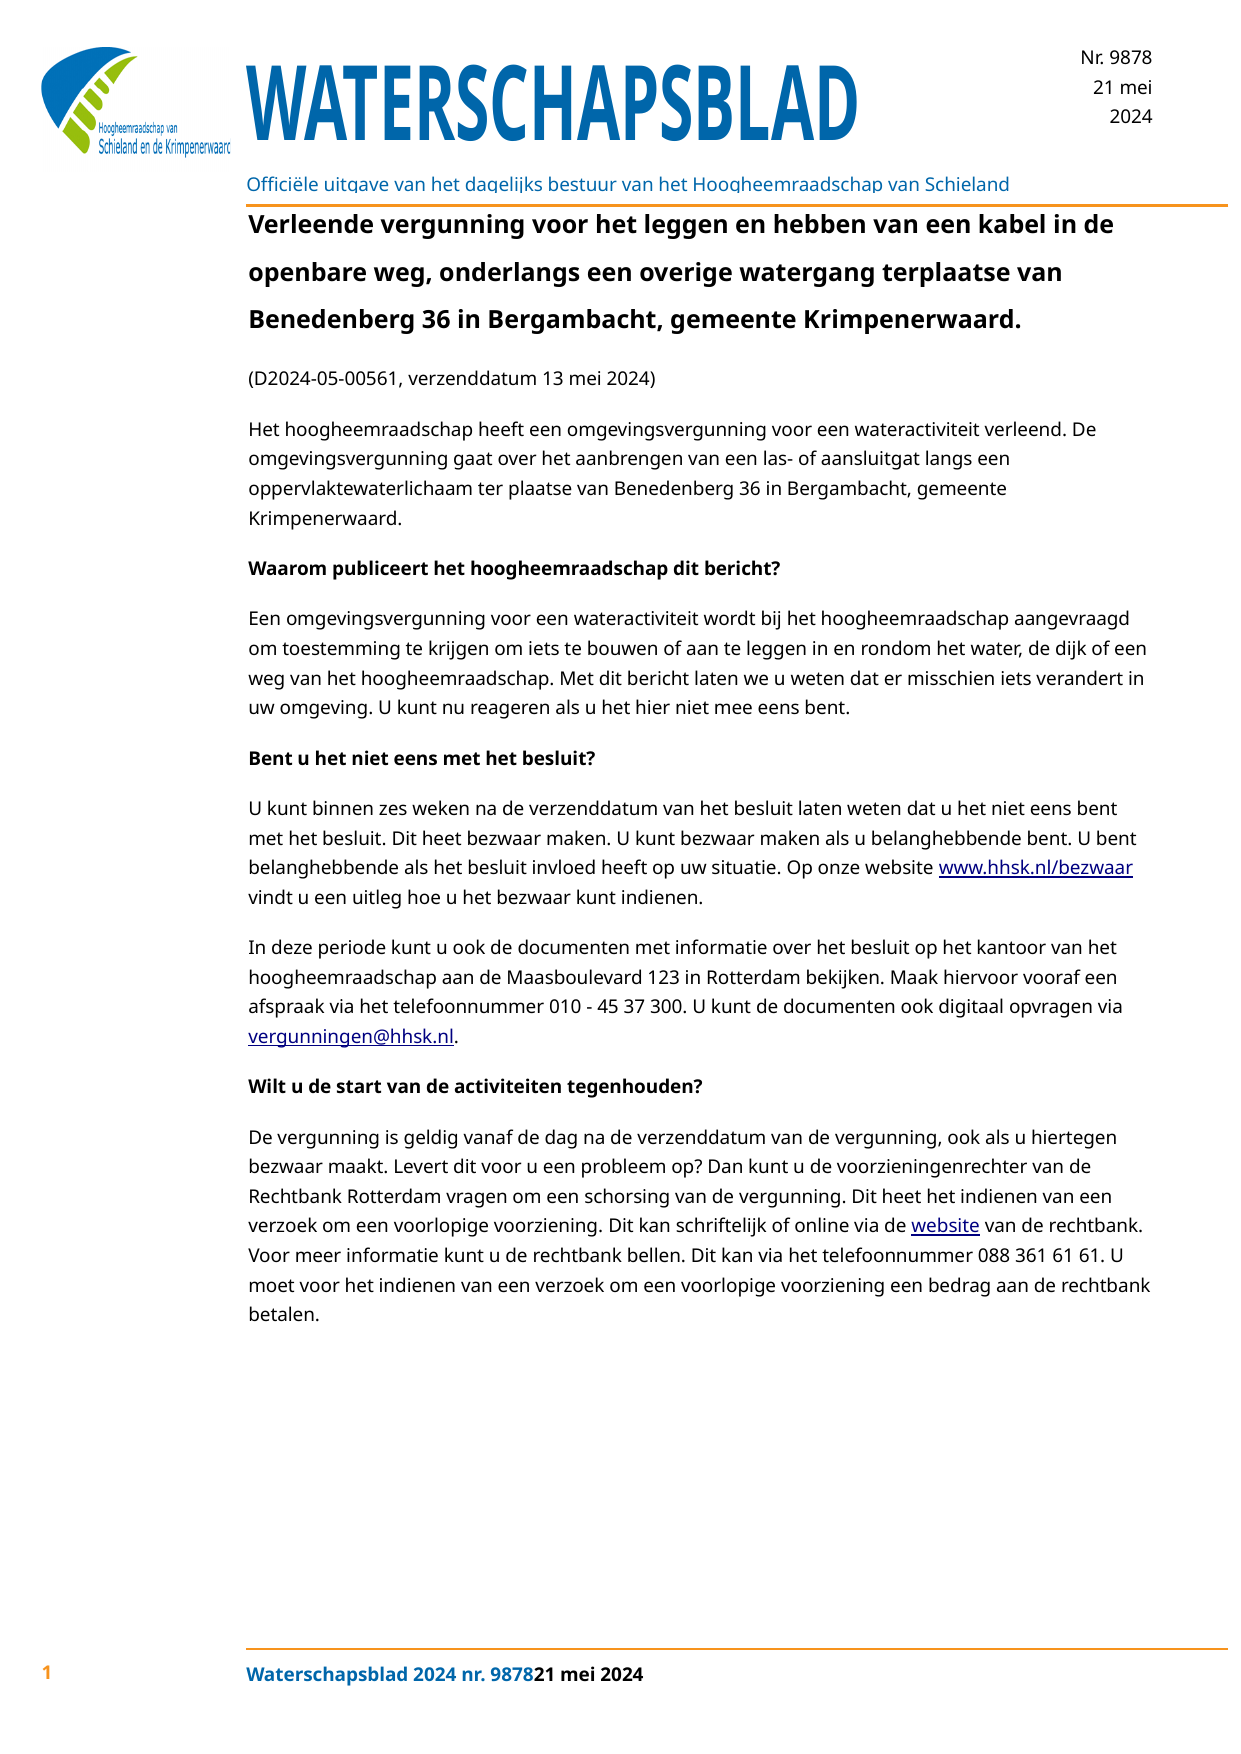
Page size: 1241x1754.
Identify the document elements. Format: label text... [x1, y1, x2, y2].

text Wilt u de start van de activiteiten tegenhouden? [248, 1073, 1152, 1099]
text In deze periode kunt u ook de documenten met informatie over het besluit op het kantoor van het hoogheemraadschap aan de Maasboulevard 123 in Rotterdam bekijken. Maak hiervoor vooraf een afspraak via het telefoonnummer 010 - 45 37 300. U kunt de documenten ook digitaal opvragen via vergunningen@hhsk.nl. [248, 934, 1152, 1049]
text Bent u het niet eens met het besluit? [248, 745, 1152, 770]
text Waarom publiceert het hoogheemraadschap dit bericht? [248, 555, 1152, 581]
text Het hoogheemraadschap heeft een omgevingsvergunning voor een wateractiviteit verleend. De omgevingsvergunning gaat over het aanbrengen van een las- of aansluitgat langs een oppervlaktewaterlichaam ter plaatse van Benedenberg 36 in Bergambacht, gemeente Krimpenerwaard. [248, 416, 1152, 530]
text U kunt binnen zes weken na de verzenddatum van het besluit laten weten dat u het niet eens bent met het besluit. Dit heet bezwaar maken. U kunt bezwaar maken als u belanghebbende bent. U bent belanghebbende als het besluit invloed heeft op uw situatie. Op onze website www.hhsk.nl/bezwaar vindt u een uitleg hoe u het bezwaar kunt indienen. [248, 795, 1152, 909]
text (D2024-05-00561, verzenddatum 13 mei 2024) [248, 366, 1152, 391]
text Verleende vergunning voor het leggen en hebben van een kabel in de openbare weg, onderlangs een overige watergang terplaatse van Benedenberg 36 in Bergambacht, gemeente Krimpenerwaard. [248, 207, 1152, 336]
picture [41, 47, 231, 172]
text Een omgevingsvergunning voor een wateractiviteit wordt bij het hoogheemraadschap aangevraagd om toestemming te krijgen om iets te bouwen of aan te leggen in en rondom het water, de dijk of een weg van het hoogheemraadschap. Met dit bericht laten we u weten dat er misschien iets verandert in uw omgeving. U kunt nu reageren als u het hier niet mee eens bent. [248, 606, 1152, 720]
text De vergunning is geldig vanaf de dag na de verzenddatum van de vergunning, ook als u hiertegen bezwaar maakt. Levert dit voor u een probleem op? Dan kunt u de voorzieningenrechter van de Rechtbank Rotterdam vragen om een schorsing van de vergunning. Dit heet het indienen van een verzoek om een voorlopige voorziening. Dit kan schriftelijk of online via de website van de rechtbank. Voor meer informatie kunt u de rechtbank bellen. Dit kan via het telefoonnummer 088 361 61 61. U moet voor het indienen van een verzoek om een voorlopige voorziening een bedrag aan de rechtbank betalen. [248, 1124, 1152, 1327]
